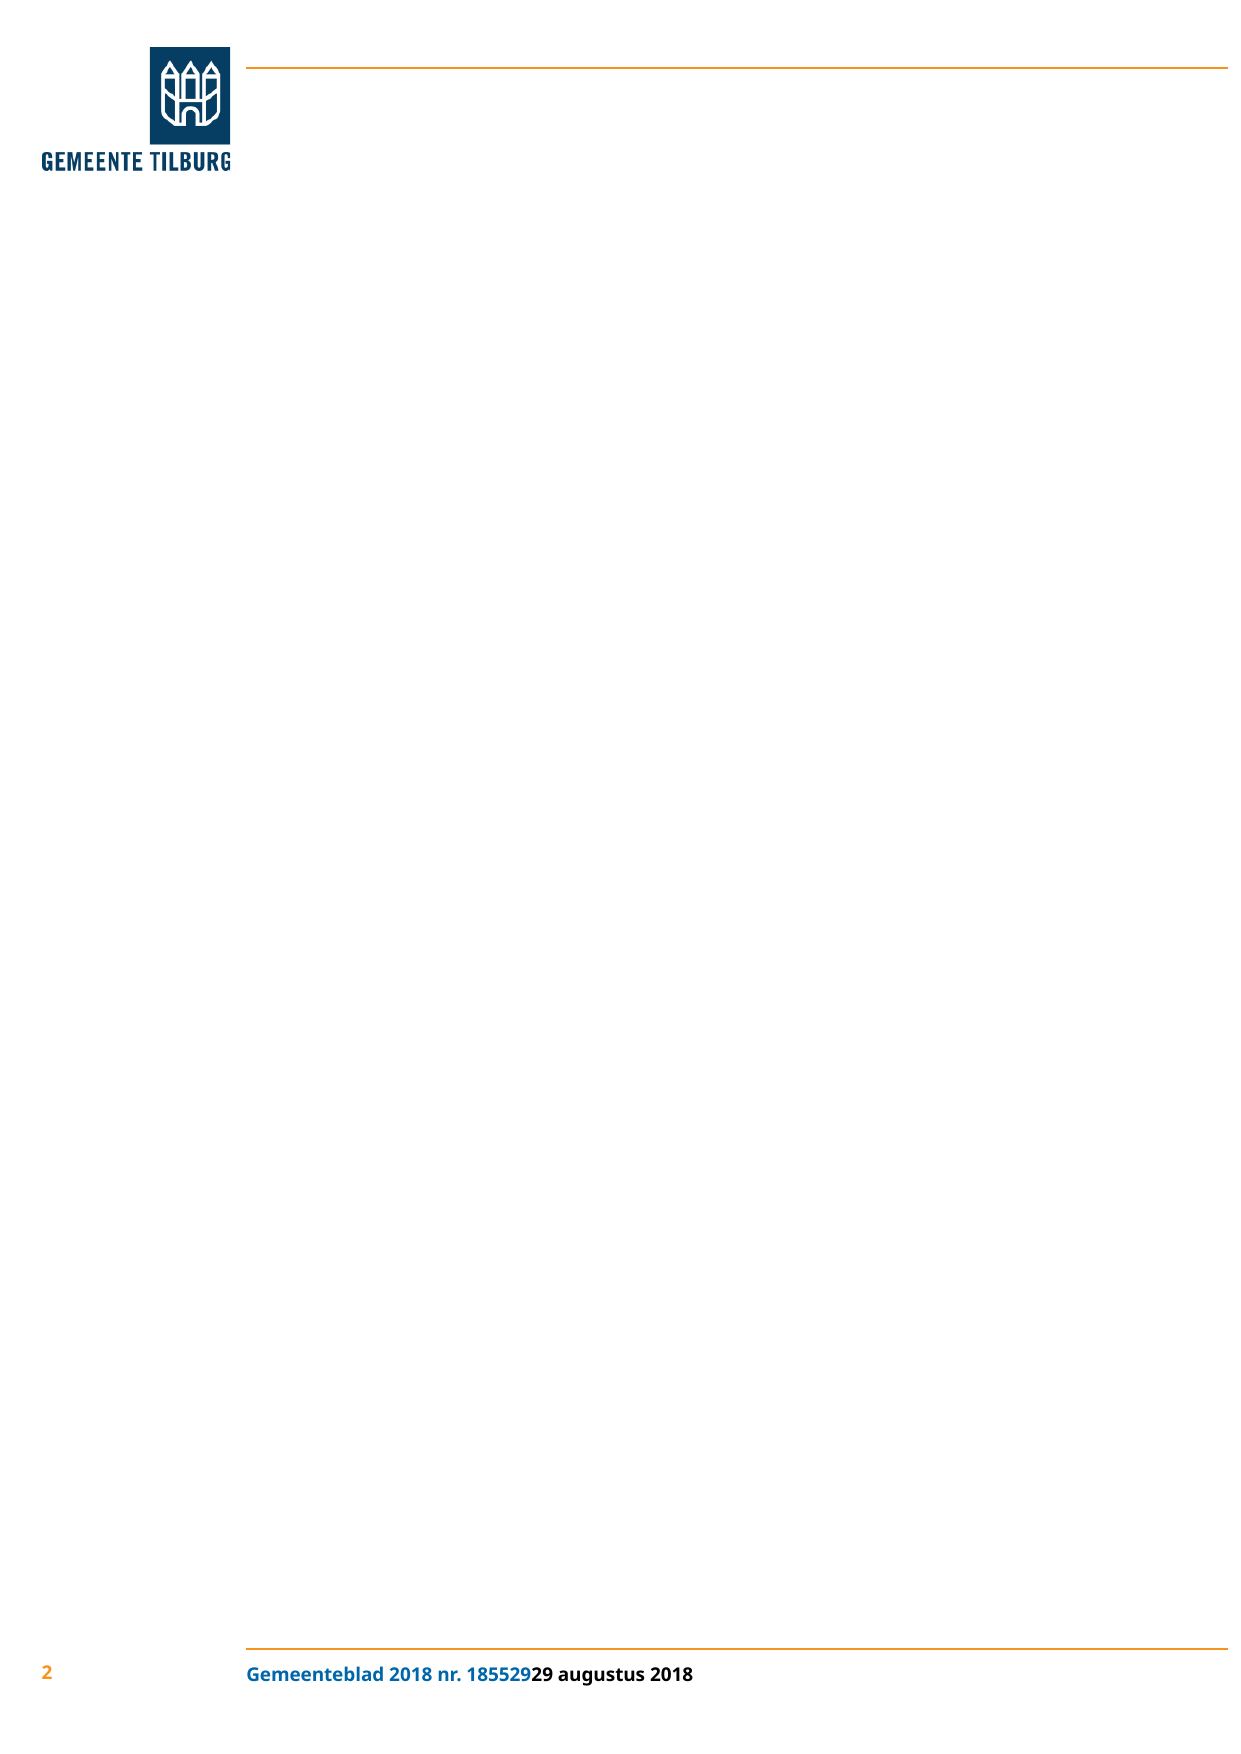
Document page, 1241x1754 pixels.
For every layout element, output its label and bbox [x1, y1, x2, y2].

picture [41, 47, 231, 172]
